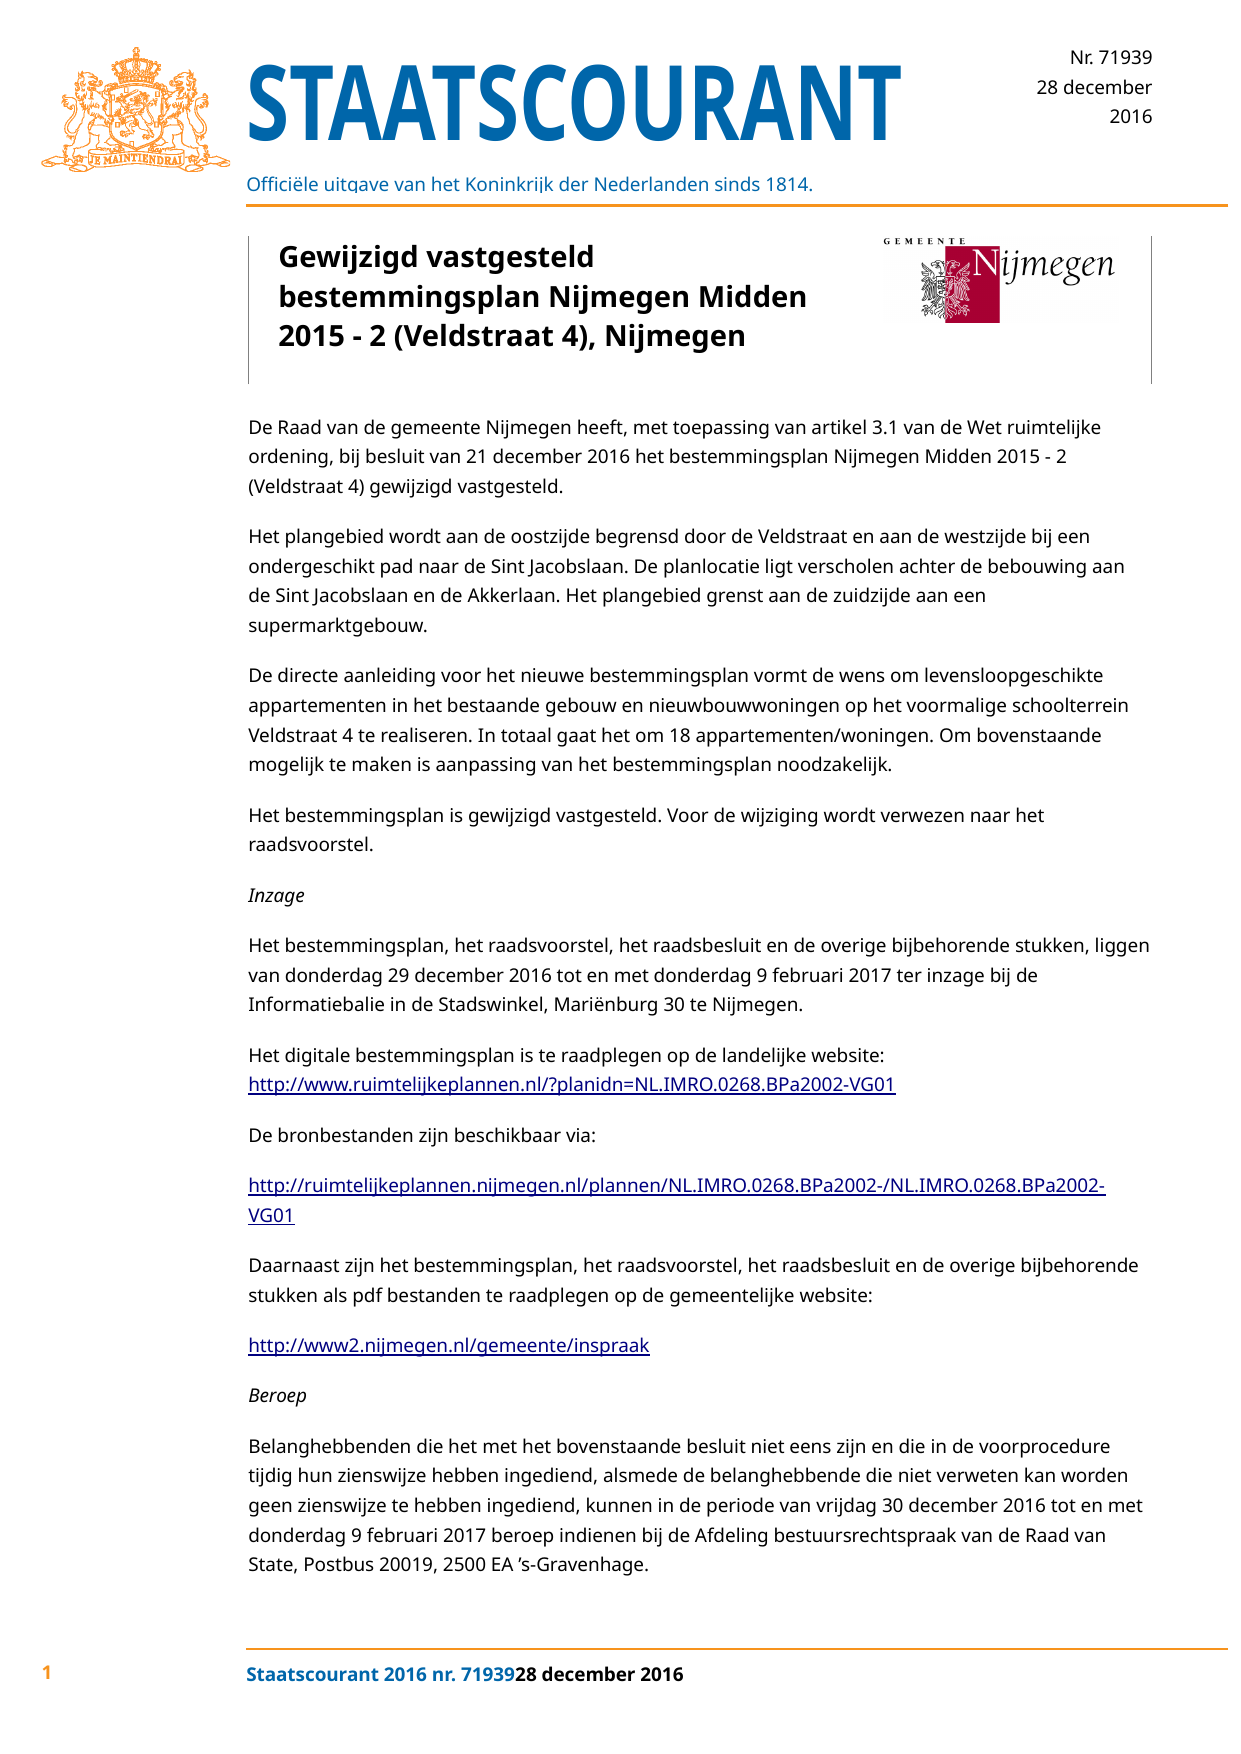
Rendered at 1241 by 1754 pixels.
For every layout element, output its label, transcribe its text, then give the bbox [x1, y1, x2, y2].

table_header Gewijzigd vastgesteld bestemmingsplan Nijmegen Midden 2015 - 2 (Veldstraat 4), Nijmegen [249, 236, 850, 384]
table_header [850, 236, 882, 322]
text Daarnaast zijn het bestemmingsplan, het raadsvoorstel, het raadsbesluit en de overige bijbehorende stukken als pdf bestanden te raadplegen op de gemeentelijke website: [248, 1252, 1152, 1308]
table_header [1119, 236, 1151, 322]
text De Raad van de gemeente Nijmegen heeft, met toepassing van artikel 3.1 van de Wet ruimtelijke ordening, bij besluit van 21 december 2016 het bestemmingsplan Nijmegen Midden 2015 - 2 (Veldstraat 4) gewijzigd vastgesteld. [248, 414, 1152, 499]
text Inzage [248, 882, 1152, 908]
text Beroep [248, 1383, 1152, 1408]
text De directe aanleiding voor het nieuwe bestemmingsplan vormt de wens om levensloopgeschikte appartementen in het bestaande gebouw en nieuwbouwwoningen op het voormalige schoolterrein Veldstraat 4 te realiseren. In totaal gaat het om 18 appartementen/woningen. Om bovenstaande mogelijk te maken is aanpassing van het bestemmingsplan noodzakelijk. [248, 663, 1152, 777]
text Het digitale bestemmingsplan is te raadplegen op de landelijke website: http://www.ruimtelijkeplannen.nl/?planidn=NL.IMRO.0268.BPa2002-VG01 [248, 1042, 1152, 1097]
text Het plangebied wordt aan de oostzijde begrensd door de Veldstraat en aan de westzijde bij een ondergeschikt pad naar de Sint Jacobslaan. De planlocatie ligt verscholen achter de bebouwing aan de Sint Jacobslaan en de Akkerlaan. Het plangebied grenst aan de zuidzijde aan een supermarktgebouw. [248, 523, 1152, 638]
picture [41, 47, 231, 172]
text Het bestemmingsplan is gewijzigd vastgesteld. Voor de wijziging wordt verwezen naar het raadsvoorstel. [248, 802, 1152, 857]
text Belanghebbenden die het met het bovenstaande besluit niet eens zijn en die in de voorprocedure tijdig hun zienswijze hebben ingediend, alsmede de belanghebbende die niet verweten kan worden geen zienswijze te hebben ingediend, kunnen in de periode van vrijdag 30 december 2016 tot en met donderdag 9 februari 2017 beroep indienen bij de Afdeling bestuursrechtspraak van de Raad van State, Postbus 20019, 2500 EA ’s-Gravenhage. [248, 1433, 1152, 1577]
picture [882, 236, 1119, 323]
text De bronbestanden zijn beschikbaar via: [248, 1122, 1152, 1148]
text http://www2.nijmegen.nl/gemeente/inspraak [248, 1332, 1152, 1358]
table_header [850, 323, 1151, 384]
text http://ruimtelijkeplannen.nijmegen.nl/plannen/NL.IMRO.0268.BPa2002-/NL.IMRO.0268.BPa2002-VG01 [248, 1172, 1152, 1228]
text Het bestemmingsplan, het raadsvoorstel, het raadsbesluit en de overige bijbehorende stukken, liggen van donderdag 29 december 2016 tot en met donderdag 9 februari 2017 ter inzage bij de Informatiebalie in de Stadswinkel, Mariënburg 30 te Nijmegen. [248, 932, 1152, 1017]
